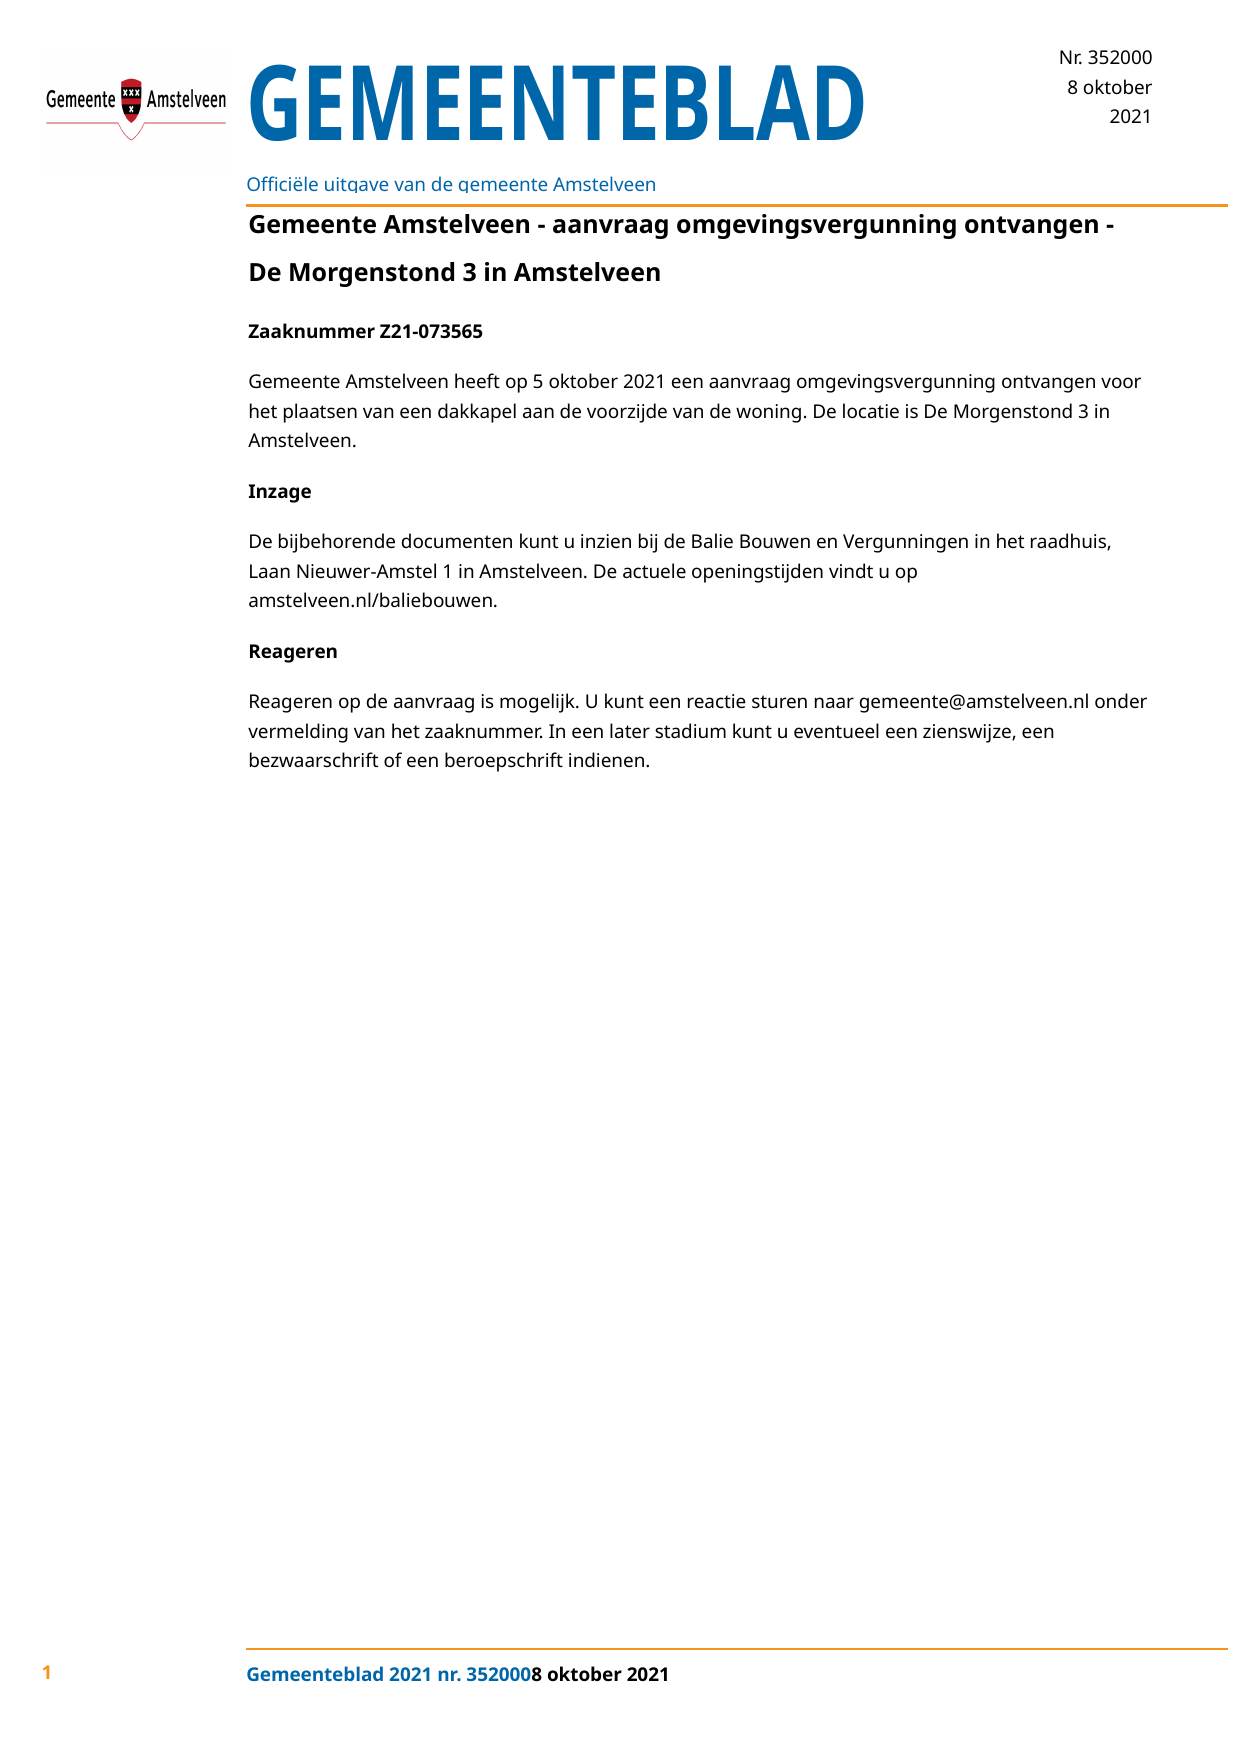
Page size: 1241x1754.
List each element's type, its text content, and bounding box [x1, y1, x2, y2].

text Gemeente Amstelveen - aanvraag omgevingsvergunning ontvangen - De Morgenstond 3 in Amstelveen [248, 207, 1152, 288]
text Reageren op de aanvraag is mogelijk. U kunt een reactie sturen naar gemeente@amstelveen.nl onder vermelding van het zaaknummer. In een later stadium kunt u eventueel een zienswijze, een bezwaarschrift of een beroepschrift indienen. [248, 688, 1152, 773]
text Gemeente Amstelveen heeft op 5 oktober 2021 een aanvraag omgevingsvergunning ontvangen voor het plaatsen van een dakkapel aan de voorzijde van de woning. De locatie is De Morgenstond 3 in Amstelveen. [248, 368, 1152, 453]
picture [41, 47, 231, 172]
text Zaaknummer Z21-073565 [248, 318, 1152, 344]
text Reageren [248, 638, 1152, 664]
text De bijbehorende documenten kunt u inzien bij de Balie Bouwen en Vergunningen in het raadhuis, Laan Nieuwer-Amstel 1 in Amstelveen. De actuele openingstijden vindt u op amstelveen.nl/baliebouwen. [248, 528, 1152, 613]
text Inzage [248, 478, 1152, 504]
